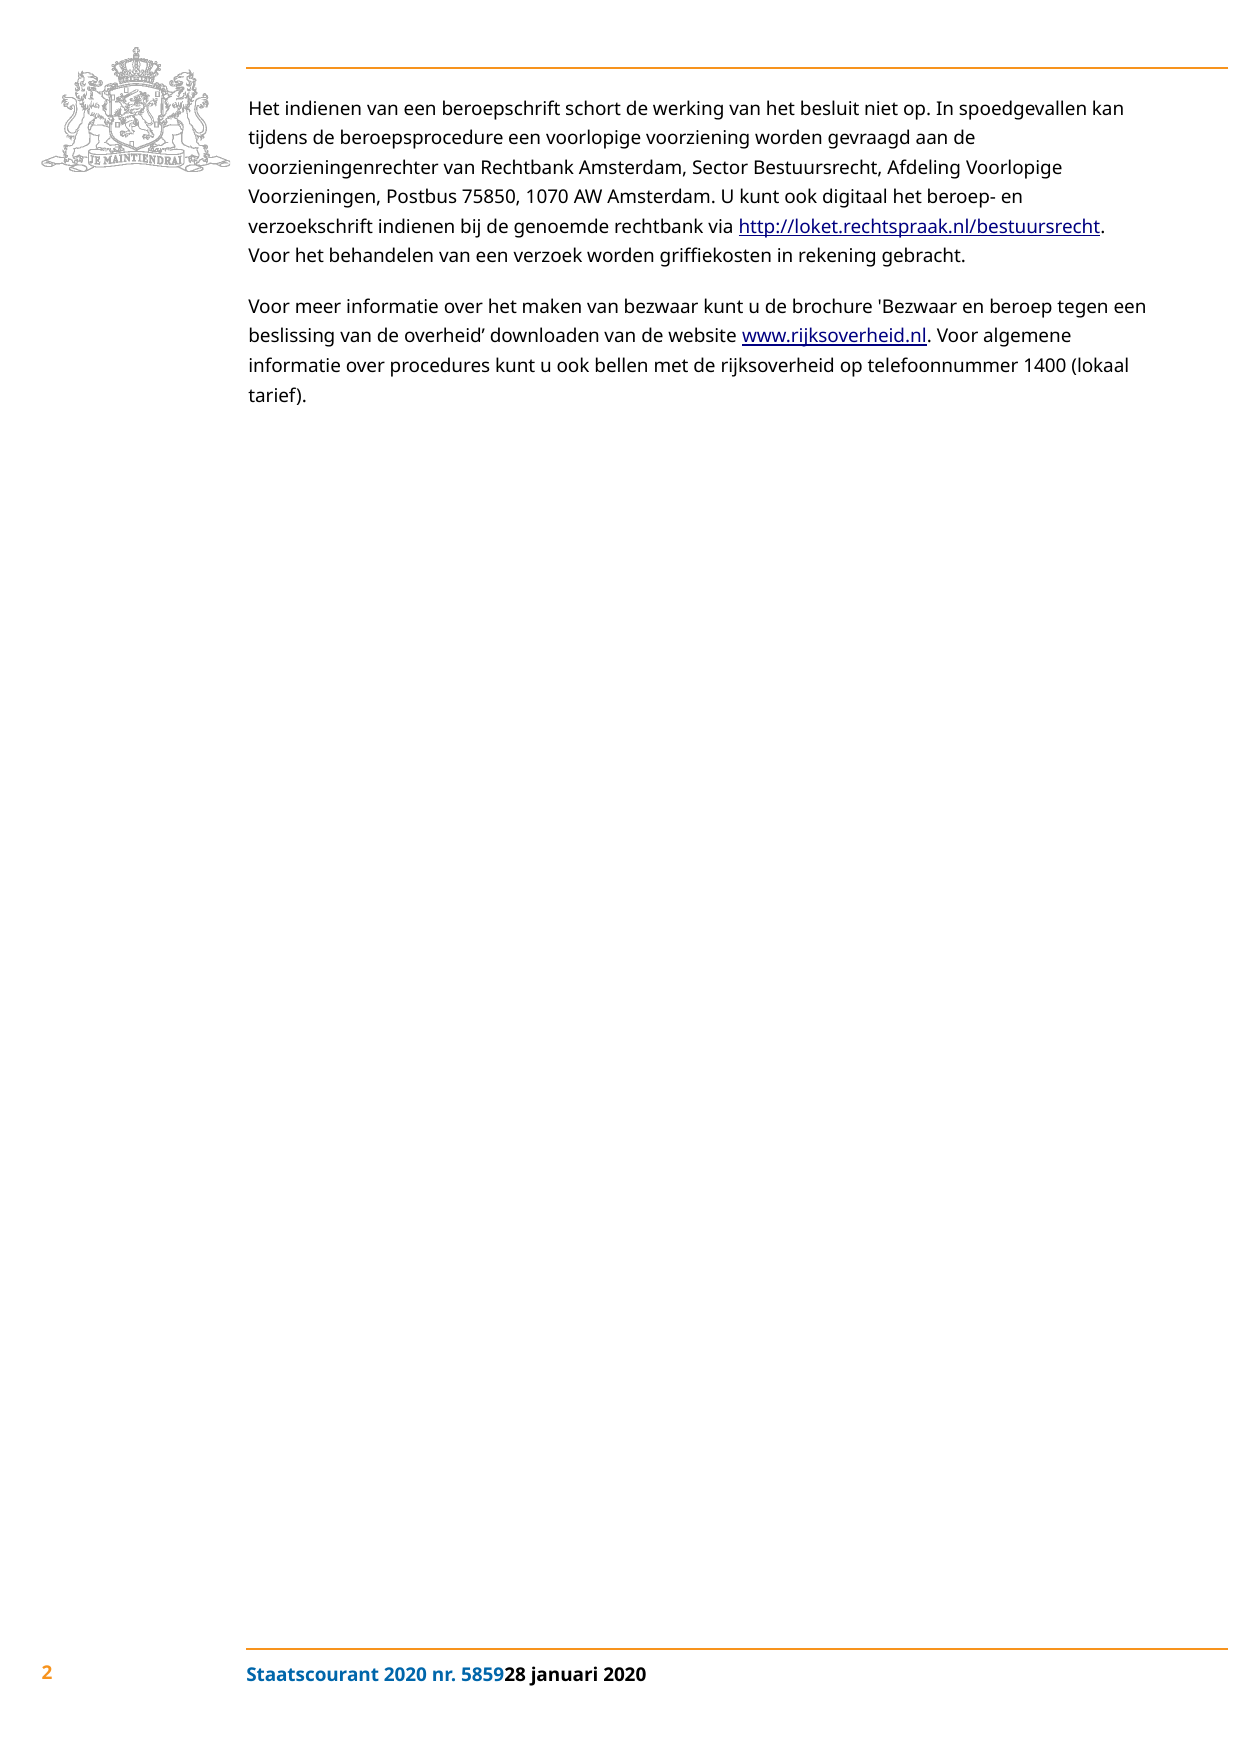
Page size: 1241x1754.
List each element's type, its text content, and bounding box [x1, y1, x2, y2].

text Het indienen van een beroepschrift schort de werking van het besluit niet op. In spoedgevallen kan tijdens de beroepsprocedure een voorlopige voorziening worden gevraagd aan de voorzieningenrechter van Rechtbank Amsterdam, Sector Bestuursrecht, Afdeling Voorlopige Voorzieningen, Postbus 75850, 1070 AW Amsterdam. U kunt ook digitaal het beroep- en verzoekschrift indienen bij de genoemde rechtbank via http://loket.rechtspraak.nl/bestuursrecht. Voor het behandelen van een verzoek worden griffiekosten in rekening gebracht. [248, 95, 1152, 268]
text Voor meer informatie over het maken van bezwaar kunt u de brochure 'Bezwaar en beroep tegen een beslissing van de overheid’ downloaden van de website www.rijksoverheid.nl. Voor algemene informatie over procedures kunt u ook bellen met de rijksoverheid op telefoonnummer 1400 (lokaal tarief). [248, 293, 1152, 408]
picture [41, 47, 231, 172]
